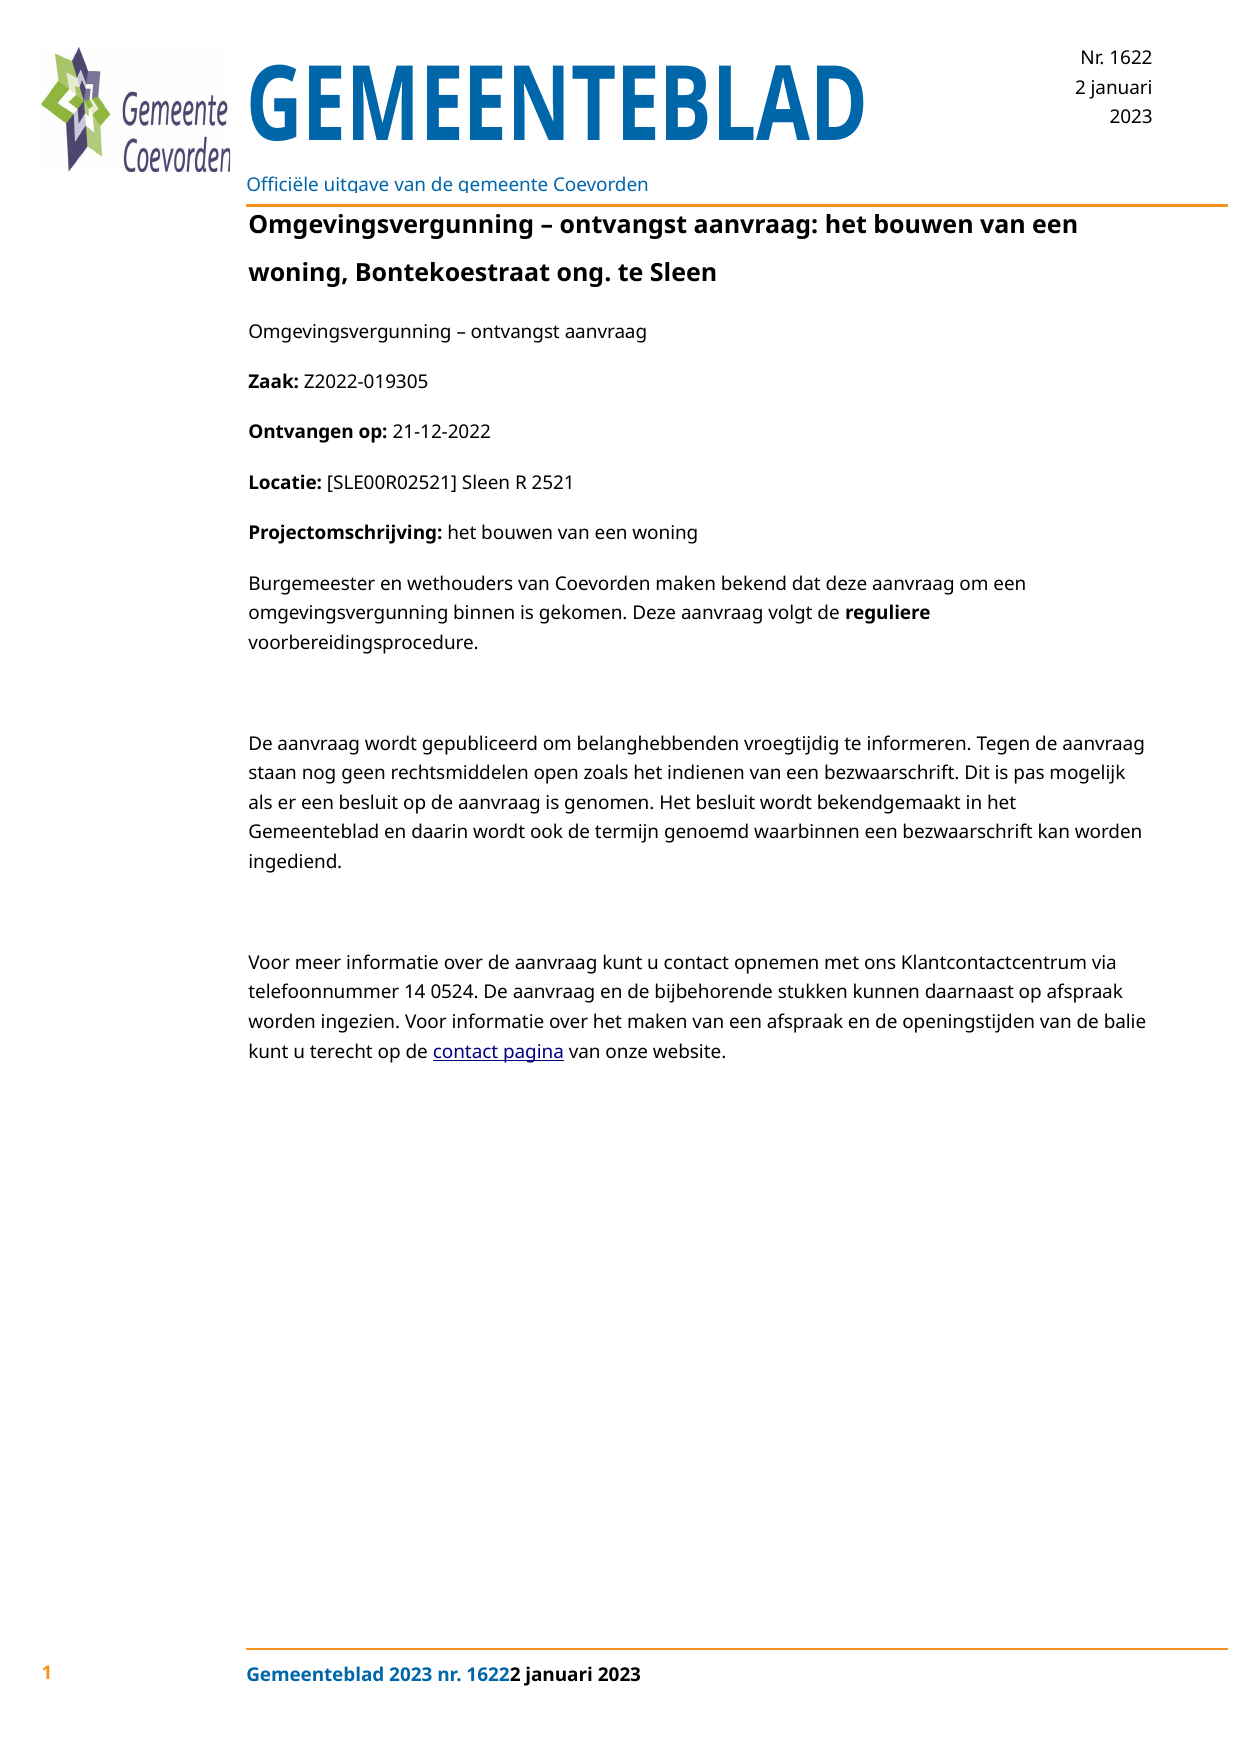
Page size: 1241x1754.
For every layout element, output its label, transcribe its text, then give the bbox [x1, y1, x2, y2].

text Zaak: Z2022-019305 [248, 368, 1152, 394]
text Burgemeester en wethouders van Coevorden maken bekend dat deze aanvraag om een omgevingsvergunning binnen is gekomen. Deze aanvraag volgt de reguliere voorbereidingsprocedure. [248, 570, 1152, 655]
text Omgevingsvergunning – ontvangst aanvraag: het bouwen van een woning, Bontekoestraat ong. te Sleen [248, 207, 1152, 288]
text Omgevingsvergunning – ontvangst aanvraag [248, 318, 1152, 344]
text Voor meer informatie over de aanvraag kunt u contact opnemen met ons Klantcontactcentrum via telefoonnummer 14 0524. De aanvraag en de bijbehorende stukken kunnen daarnaast op afspraak worden ingezien. Voor informatie over het maken van een afspraak en de openingstijden van de balie kunt u terecht op de contact pagina van onze website. [248, 949, 1152, 1064]
text De aanvraag wordt gepubliceerd om belanghebbenden vroegtijdig te informeren. Tegen de aanvraag staan nog geen rechtsmiddelen open zoals het indienen van een bezwaarschrift. Dit is pas mogelijk als er een besluit op de aanvraag is genomen. Het besluit wordt bekendgemaakt in het Gemeenteblad en daarin wordt ook de termijn genoemd waarbinnen een bezwaarschrift kan worden ingediend. [248, 730, 1152, 874]
text Ontvangen op: 21-12-2022 [248, 419, 1152, 444]
text Locatie: [SLE00R02521] Sleen R 2521 [248, 469, 1152, 495]
text Projectomschrijving: het bouwen van een woning [248, 519, 1152, 545]
picture [41, 47, 231, 172]
